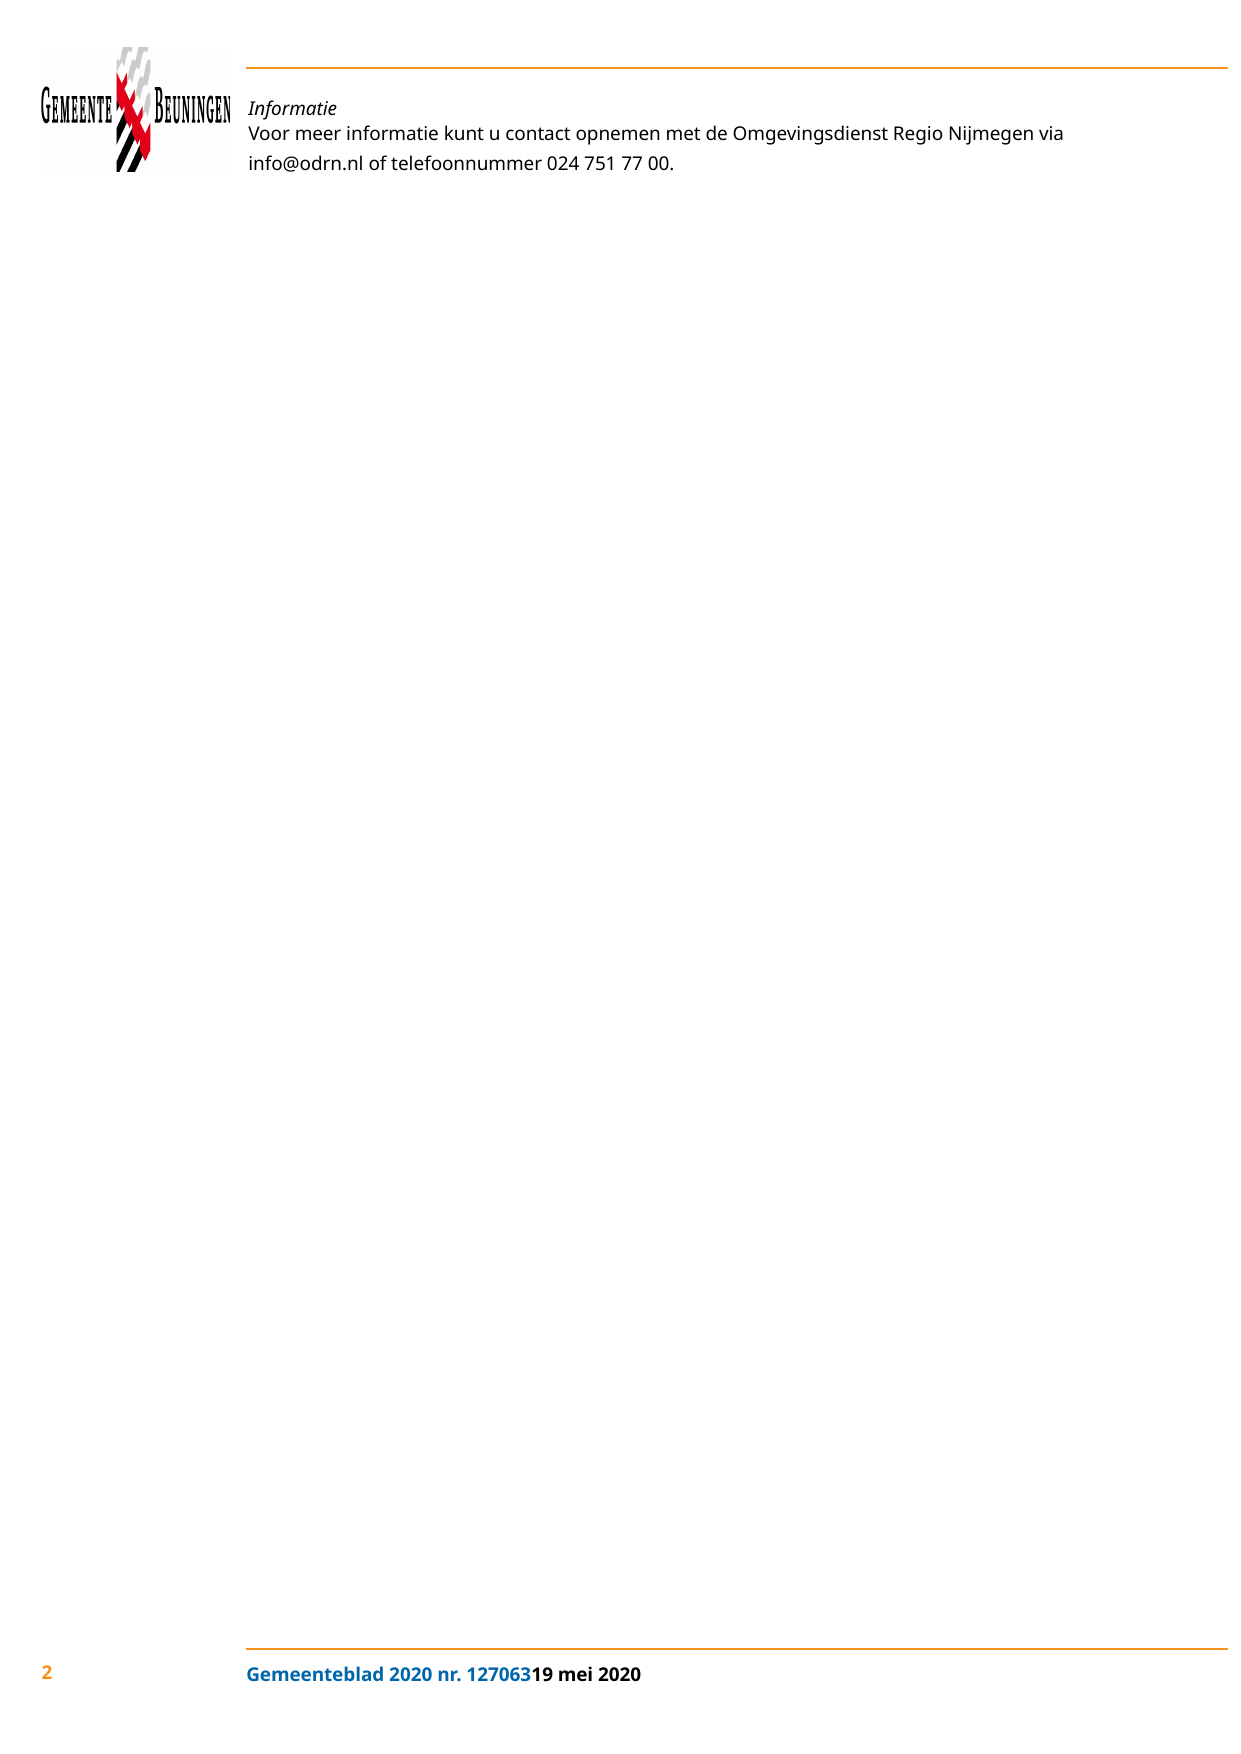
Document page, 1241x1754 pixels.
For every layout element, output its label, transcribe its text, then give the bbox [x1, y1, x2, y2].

picture [41, 47, 231, 172]
text Voor meer informatie kunt u contact opnemen met de Omgevingsdienst Regio Nijmegen via info@odrn.nl of telefoonnummer 024 751 77 00. [248, 121, 1152, 176]
text Informatie [248, 95, 1152, 121]
